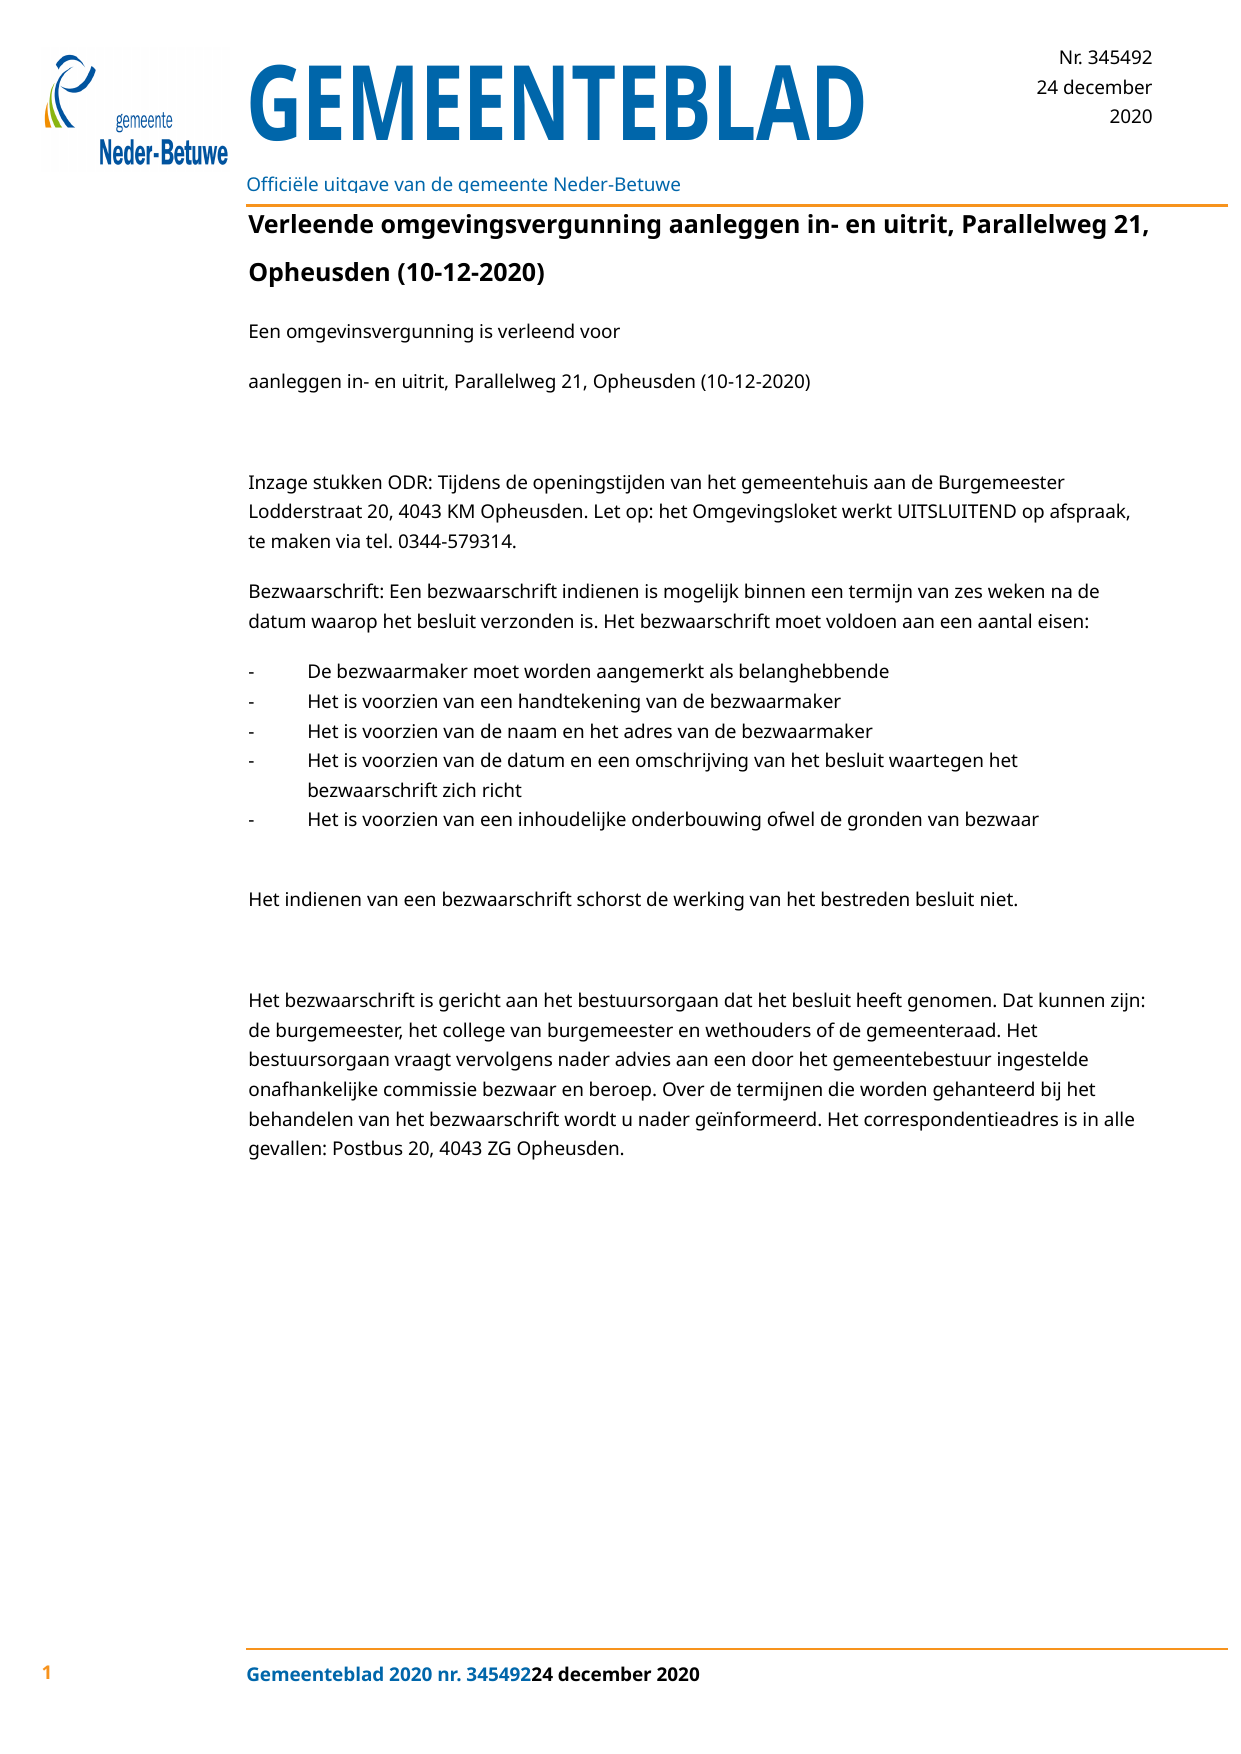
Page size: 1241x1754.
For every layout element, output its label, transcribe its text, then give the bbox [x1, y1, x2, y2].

list Het is voorzien van een handtekening van de bezwaarmaker [248, 688, 1152, 714]
text Bezwaarschrift: Een bezwaarschrift indienen is mogelijk binnen een termijn van zes weken na de datum waarop het besluit verzonden is. Het bezwaarschrift moet voldoen aan een aantal eisen: [248, 579, 1152, 634]
picture [41, 47, 231, 172]
text Het indienen van een bezwaarschrift schorst de werking van het bestreden besluit niet. [248, 887, 1152, 912]
text aanleggen in- en uitrit, Parallelweg 21, Opheusden (10-12-2020) [248, 368, 1152, 394]
list Het is voorzien van een inhoudelijke onderbouwing ofwel de gronden van bezwaar [248, 807, 1152, 832]
list De bezwaarmaker moet worden aangemerkt als belanghebbende [248, 659, 1152, 684]
text Verleende omgevingsvergunning aanleggen in- en uitrit, Parallelweg 21, Opheusden (10-12-2020) [248, 207, 1152, 288]
text Het bezwaarschrift is gericht aan het bestuursorgaan dat het besluit heeft genomen. Dat kunnen zijn: de burgemeester, het college van burgemeester en wethouders of de gemeenteraad. Het bestuursorgaan vraagt vervolgens nader advies aan een door het gemeentebestuur ingestelde onafhankelijke commissie bezwaar en beroep. Over de termijnen die worden gehanteerd bij het behandelen van het bezwaarschrift wordt u nader geïnformeerd. Het correspondentieadres is in alle gevallen: Postbus 20, 4043 ZG Opheusden. [248, 987, 1152, 1161]
list Het is voorzien van de datum en een omschrijving van het besluit waartegen het bezwaarschrift zich richt [248, 747, 1152, 803]
text Een omgevinsvergunning is verleend voor [248, 318, 1152, 344]
text Inzage stukken ODR: Tijdens de openingstijden van het gemeentehuis aan de Burgemeester Lodderstraat 20, 4043 KM Opheusden. Let op: het Omgevingsloket werkt UITSLUITEND op afspraak, te maken via tel. 0344-579314. [248, 469, 1152, 554]
list Het is voorzien van de naam en het adres van de bezwaarmaker [248, 718, 1152, 744]
